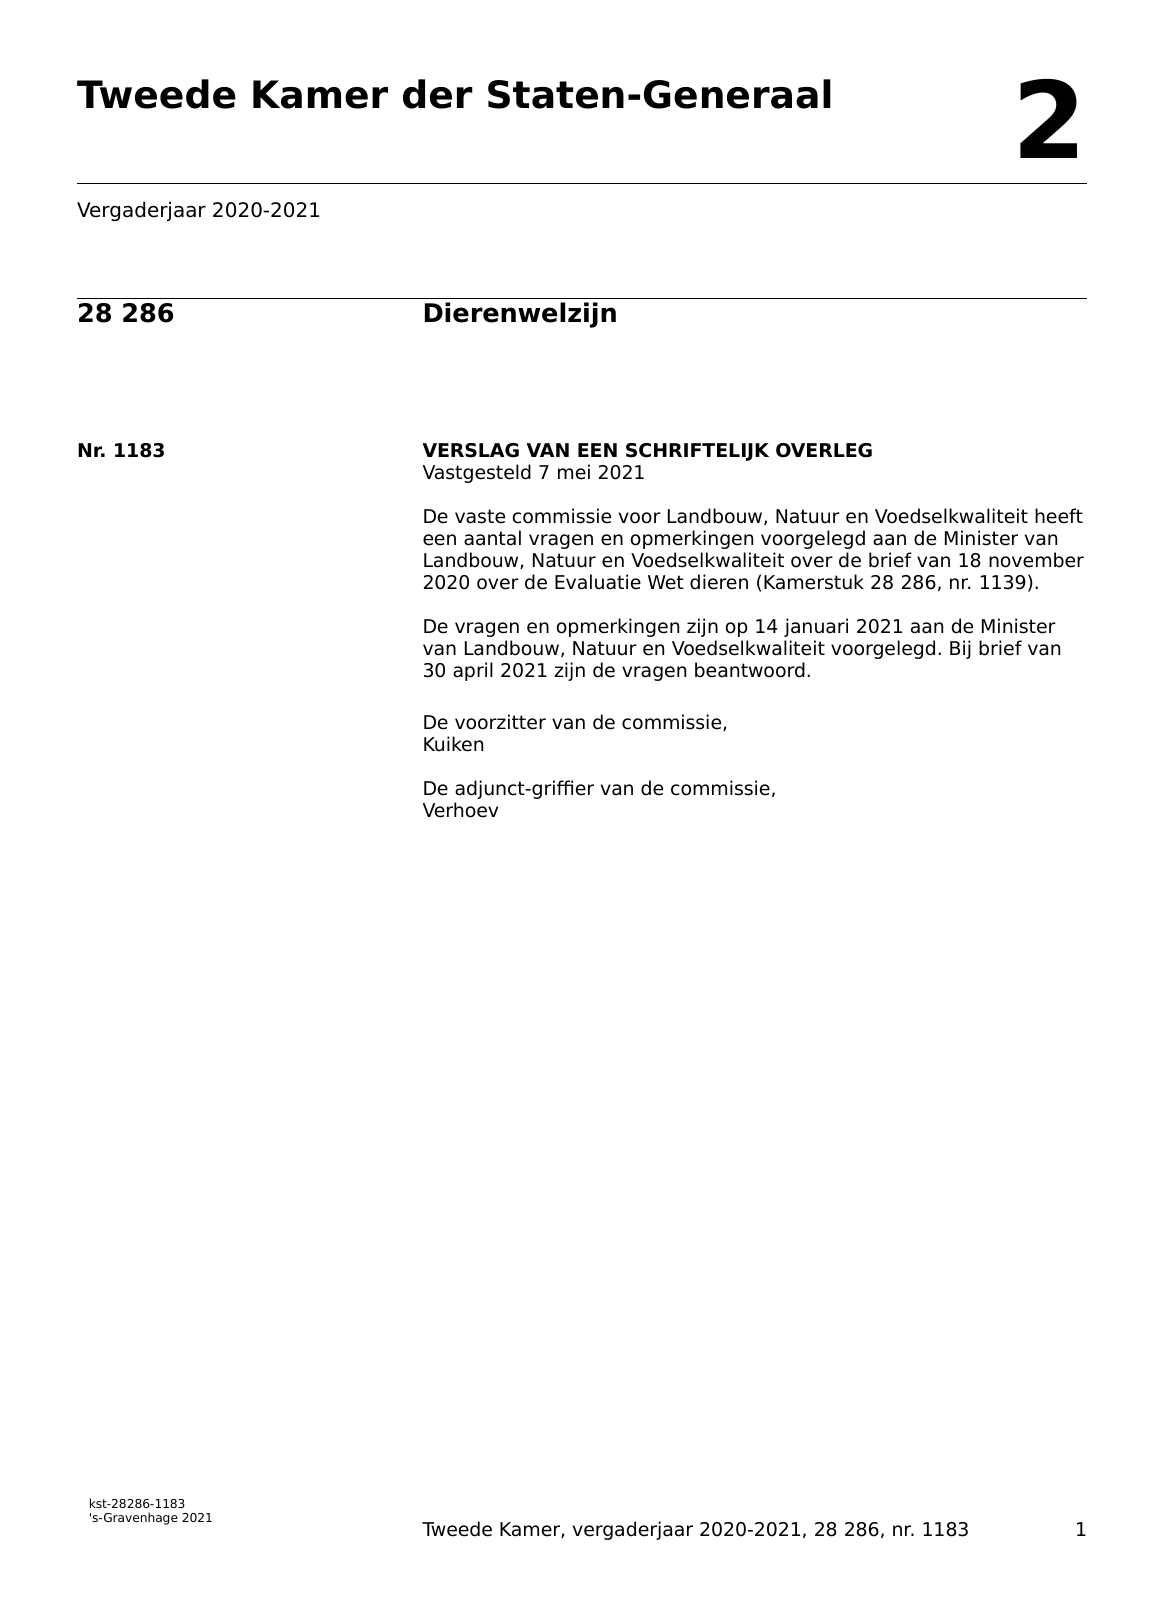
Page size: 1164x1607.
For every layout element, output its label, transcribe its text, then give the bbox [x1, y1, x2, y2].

text De vragen en opmerkingen zijn op 14 januari 2021 aan de Minister van Landbouw, Natuur en Voedselkwaliteit voorgelegd. Bij brief van 30 april 2021 zijn de vragen beantwoord. [422, 616, 1087, 682]
table_cell Vergaderjaar 2020-2021 [77, 184, 1087, 298]
text Vastgesteld 7 mei 2021 [422, 462, 1087, 484]
subtitle Nr. 1183 VERSLAG VAN EEN SCHRIFTELIJK OVERLEG [77, 440, 1087, 462]
table_header 2 [886, 59, 1087, 183]
text De adjunct-griffier van de commissie, Verhoev [422, 778, 1087, 822]
text 's-Gravenhage 2021 [88, 1511, 323, 1525]
subtitle 28 286 Dierenwelzijn [77, 299, 1087, 329]
table_header Tweede Kamer der Staten-Generaal [77, 59, 886, 183]
text De vaste commissie voor Landbouw, Natuur en Voedselkwaliteit heeft een aantal vragen en opmerkingen voorgelegd aan de Minister van Landbouw, Natuur en Voedselkwaliteit over de brief van 18 november 2020 over de Evaluatie Wet dieren (Kamerstuk 28 286, nr. 1139). [422, 506, 1087, 594]
text De voorzitter van de commissie, Kuiken [422, 712, 1087, 756]
text kst-28286-1183 [88, 1497, 323, 1511]
